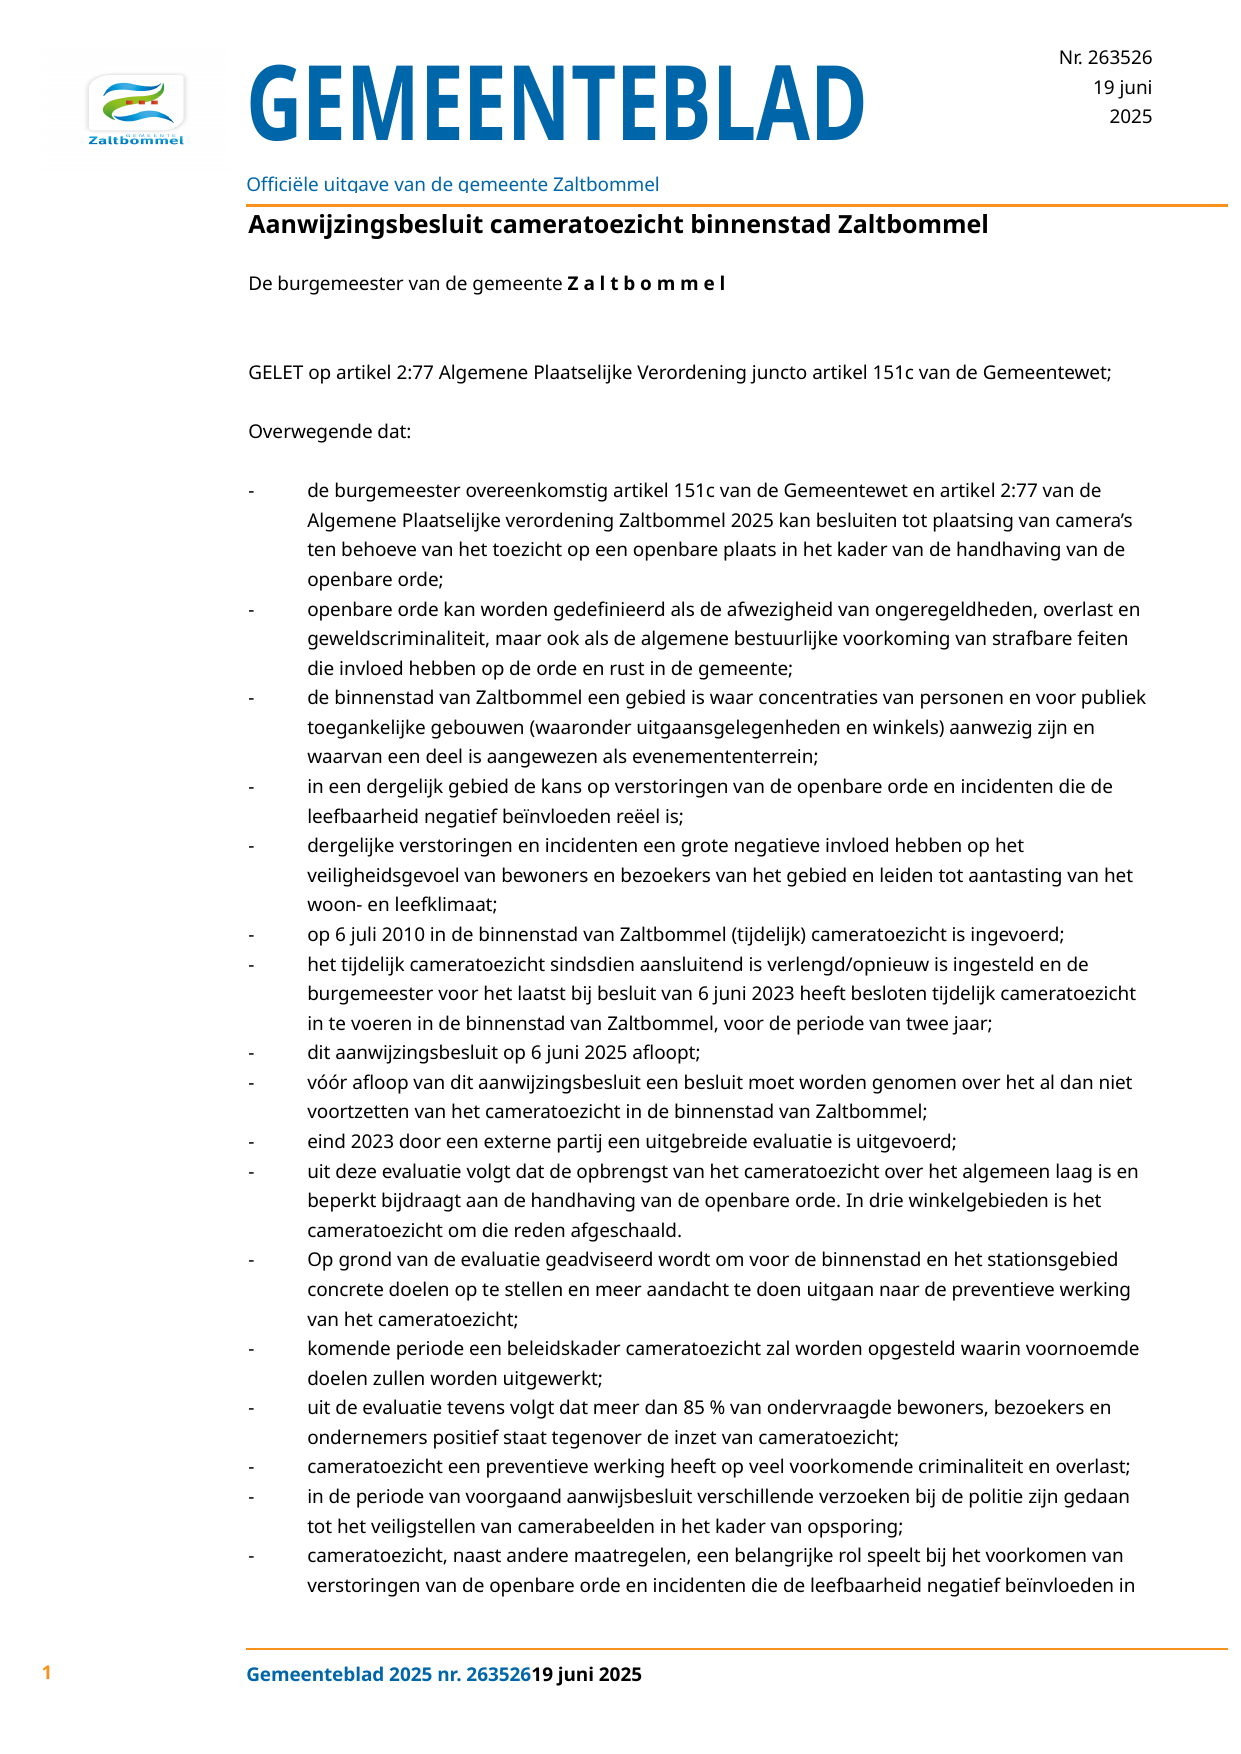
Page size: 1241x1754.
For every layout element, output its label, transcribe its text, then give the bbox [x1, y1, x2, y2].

text Overwegende dat: [248, 418, 1152, 444]
list cameratoezicht, naast andere maatregelen, een belangrijke rol speelt bij het voorkomen van verstoringen van de openbare orde en incidenten die de leefbaarheid negatief beïnvloeden in [248, 1542, 1152, 1598]
list dergelijke verstoringen en incidenten een grote negatieve invloed hebben op het veiligheidsgevoel van bewoners en bezoekers van het gebied en leiden tot aantasting van het woon- en leefklimaat; [248, 832, 1152, 917]
list komende periode een beleidskader cameratoezicht zal worden opgesteld waarin voornoemde doelen zullen worden uitgewerkt; [248, 1335, 1152, 1391]
list de binnenstad van Zaltbommel een gebied is waar concentraties van personen en voor publiek toegankelijke gebouwen (waaronder uitgaansgelegenheden en winkels) aanwezig zijn en waarvan een deel is aangewezen als evenemententerrein; [248, 684, 1152, 769]
list op 6 juli 2010 in de binnenstad van Zaltbommel (tijdelijk) cameratoezicht is ingevoerd; [248, 921, 1152, 947]
picture [41, 47, 231, 172]
text De burgemeester van de gemeente Z a l t b o m m e l [248, 270, 1152, 296]
list Op grond van de evaluatie geadviseerd wordt om voor de binnenstad en het stationsgebied concrete doelen op te stellen en meer aandacht te doen uitgaan naar de preventieve werking van het cameratoezicht; [248, 1247, 1152, 1331]
list openbare orde kan worden gedefinieerd als de afwezigheid van ongeregeldheden, overlast en geweldscriminaliteit, maar ook als de algemene bestuurlijke voorkoming van strafbare feiten die invloed hebben op de orde en rust in de gemeente; [248, 596, 1152, 681]
text Aanwijzingsbesluit cameratoezicht binnenstad Zaltbommel [248, 207, 1152, 241]
list vóór afloop van dit aanwijzingsbesluit een besluit moet worden genomen over het al dan niet voortzetten van het cameratoezicht in de binnenstad van Zaltbommel; [248, 1069, 1152, 1124]
list in de periode van voorgaand aanwijsbesluit verschillende verzoeken bij de politie zijn gedaan tot het veiligstellen van camerabeelden in het kader van opsporing; [248, 1483, 1152, 1538]
list uit deze evaluatie volgt dat de opbrengst van het cameratoezicht over het algemeen laag is en beperkt bijdraagt aan de handhaving van de openbare orde. In drie winkelgebieden is het cameratoezicht om die reden afgeschaald. [248, 1158, 1152, 1243]
list uit de evaluatie tevens volgt dat meer dan 85 % van ondervraagde bewoners, bezoekers en ondernemers positief staat tegenover de inzet van cameratoezicht; [248, 1394, 1152, 1450]
list eind 2023 door een externe partij een uitgebreide evaluatie is uitgevoerd; [248, 1128, 1152, 1154]
list dit aanwijzingsbesluit op 6 juni 2025 afloopt; [248, 1039, 1152, 1065]
list de burgemeester overeenkomstig artikel 151c van de Gemeentewet en artikel 2:77 van de Algemene Plaatselijke verordening Zaltbommel 2025 kan besluiten tot plaatsing van camera’s ten behoeve van het toezicht op een openbare plaats in het kader van de handhaving van de openbare orde; [248, 477, 1152, 592]
text GELET op artikel 2:77 Algemene Plaatselijke Verordening juncto artikel 151c van de Gemeentewet; [248, 359, 1152, 385]
list in een dergelijk gebied de kans op verstoringen van de openbare orde en incidenten die de leefbaarheid negatief beïnvloeden reëel is; [248, 773, 1152, 828]
list cameratoezicht een preventieve werking heeft op veel voorkomende criminaliteit en overlast; [248, 1454, 1152, 1479]
list het tijdelijk cameratoezicht sindsdien aansluitend is verlengd/opnieuw is ingesteld en de burgemeester voor het laatst bij besluit van 6 juni 2023 heeft besloten tijdelijk cameratoezicht in te voeren in de binnenstad van Zaltbommel, voor de periode van twee jaar; [248, 951, 1152, 1036]
